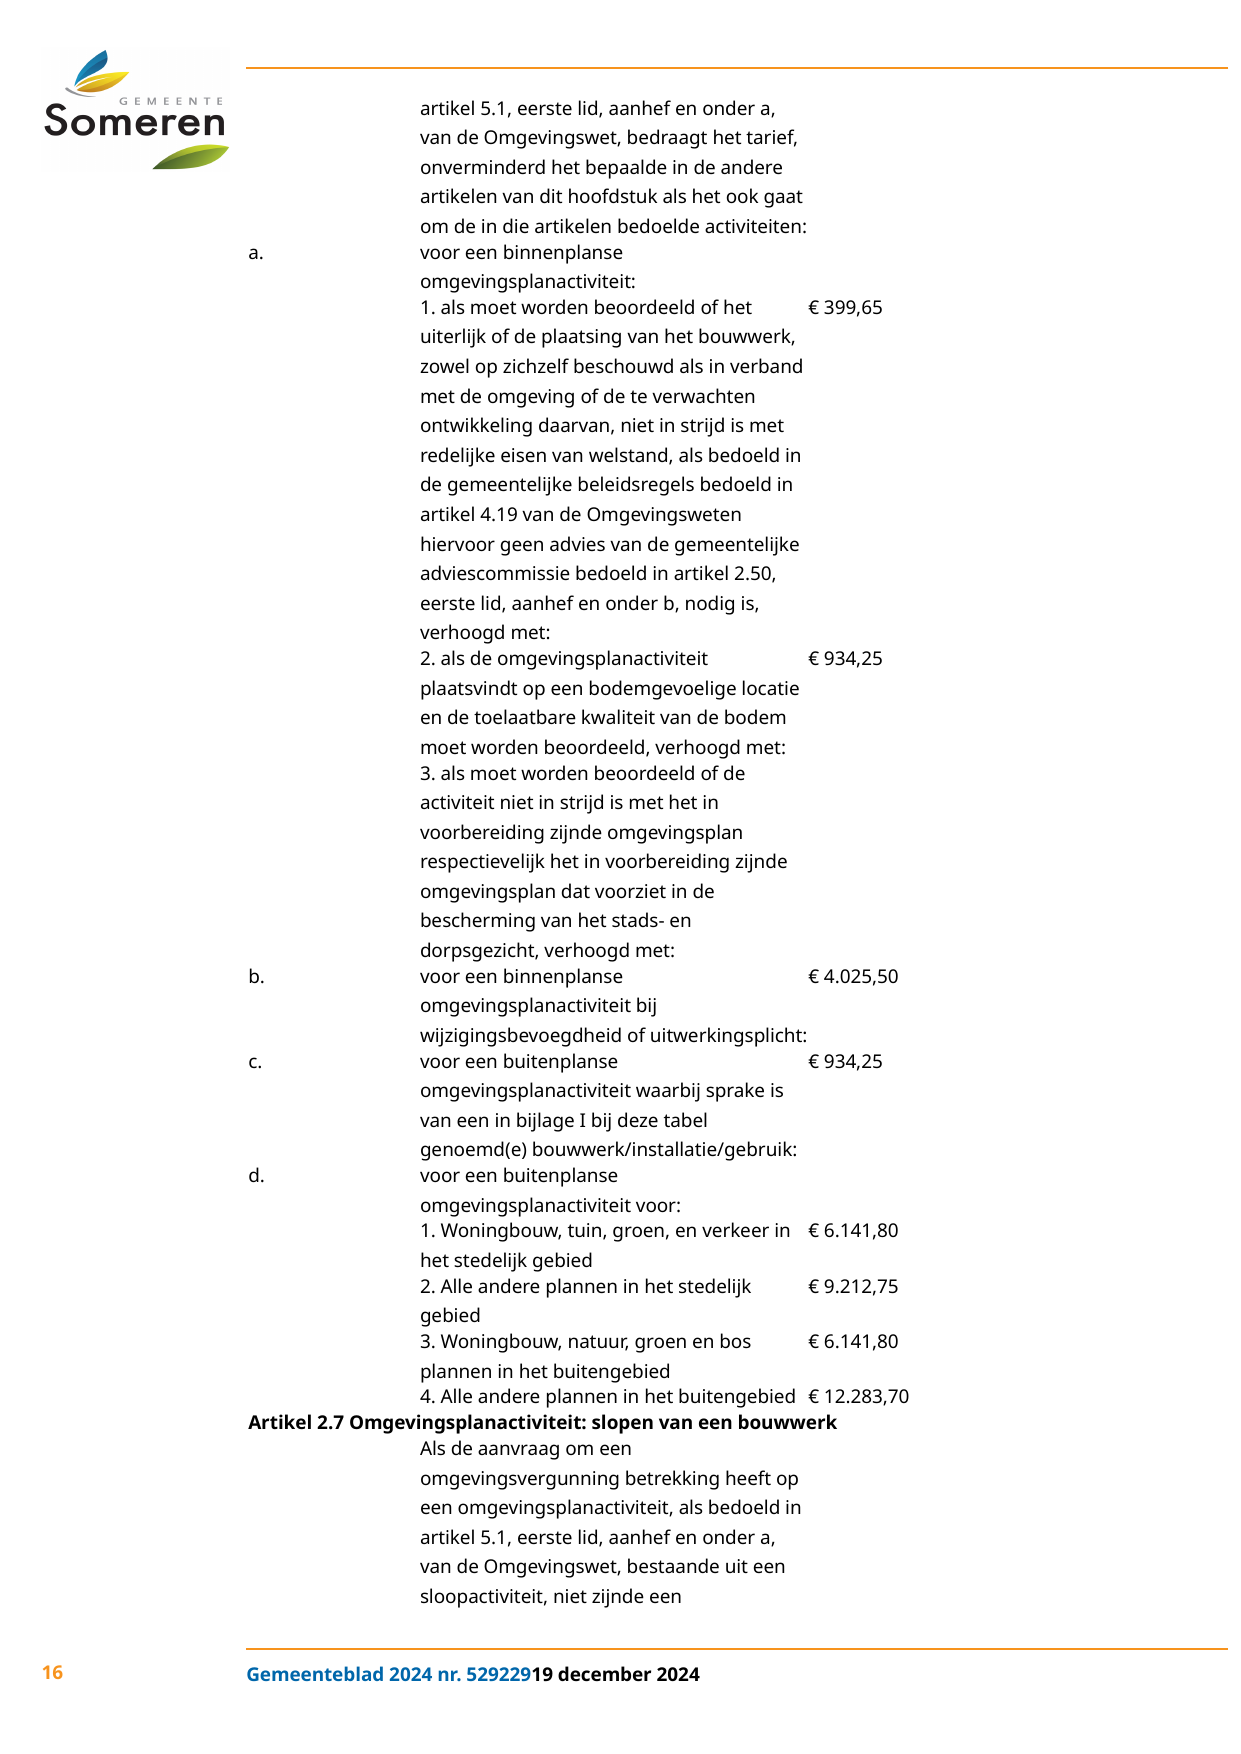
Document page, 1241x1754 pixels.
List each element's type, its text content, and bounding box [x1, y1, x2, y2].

table_cell d. [248, 1163, 420, 1218]
table_cell [248, 1384, 420, 1409]
table_cell [980, 1328, 1152, 1384]
table_cell € 399,65 [808, 294, 980, 645]
picture [41, 47, 231, 172]
table_cell € 934,25 [808, 645, 980, 760]
table_cell b. [248, 963, 420, 1048]
table_cell [980, 95, 1152, 239]
table_cell [248, 1328, 420, 1384]
table_cell voor een buitenplanse omgevingsplanactiviteit voor: [420, 1163, 808, 1218]
table_cell [248, 1218, 420, 1273]
table_cell a. [248, 239, 420, 294]
table_cell 3. als moet worden beoordeeld of de activiteit niet in strijd is met het in voorbereiding zijnde omgevingsplan respectievelijk het in voorbereiding zijnde omgevingsplan dat voorziet in de bescherming van het stads- en dorpsgezicht, verhoogd met: [420, 760, 808, 963]
table_cell Artikel 2.7 Omgevingsplanactiviteit: slopen van een bouwwerk [248, 1409, 980, 1435]
table_cell € 12.283,70 [808, 1384, 980, 1409]
table_cell [980, 1048, 1152, 1162]
table_cell [248, 1435, 420, 1609]
table_cell [980, 645, 1152, 760]
table_cell € 6.141,80 [808, 1328, 980, 1384]
table_cell 2. Alle andere plannen in het stedelijk gebied [420, 1273, 808, 1328]
table_cell [248, 645, 420, 760]
table_cell voor een binnenplanse omgevingsplanactiviteit: [420, 239, 808, 294]
table_cell [980, 294, 1152, 645]
table_cell € 934,25 [808, 1048, 980, 1162]
table_cell [248, 95, 420, 239]
table_cell [980, 1163, 1152, 1218]
table_cell [248, 294, 420, 645]
table_cell 4. Alle andere plannen in het buitengebied [420, 1384, 808, 1409]
table_cell [248, 760, 420, 963]
table_cell [980, 239, 1152, 294]
table_cell [980, 1384, 1152, 1409]
table_cell [808, 95, 980, 239]
table_cell € 4.025,50 [808, 963, 980, 1048]
table_cell [980, 1435, 1152, 1609]
table_cell 3. Woningbouw, natuur, groen en bos plannen in het buitengebied [420, 1328, 808, 1384]
table_cell [980, 1273, 1152, 1328]
table_cell [808, 1435, 980, 1609]
table_cell [248, 1273, 420, 1328]
table_cell 2. als de omgevingsplanactiviteit plaatsvindt op een bodemgevoelige locatie en de toelaatbare kwaliteit van de bodem moet worden beoordeeld, verhoogd met: [420, 645, 808, 760]
table_cell artikel 5.1, eerste lid, aanhef en onder a, van de Omgevingswet, bedraagt het tarief, onverminderd het bepaalde in de andere artikelen van dit hoofdstuk als het ook gaat om de in die artikelen bedoelde activiteiten: [420, 95, 808, 239]
table_cell c. [248, 1048, 420, 1162]
table_cell 1. Woningbouw, tuin, groen, en verkeer in het stedelijk gebied [420, 1218, 808, 1273]
table_cell [980, 963, 1152, 1048]
table_cell [980, 1218, 1152, 1273]
table_cell voor een binnenplanse omgevingsplanactiviteit bij wijzigingsbevoegdheid of uitwerkingsplicht: [420, 963, 808, 1048]
table_cell [808, 760, 980, 963]
table_cell voor een buitenplanse omgevingsplanactiviteit waarbij sprake is van een in bijlage I bij deze tabel genoemd(e) bouwwerk/installatie/gebruik: [420, 1048, 808, 1162]
table_cell [980, 760, 1152, 963]
table_cell € 9.212,75 [808, 1273, 980, 1328]
table_cell € 6.141,80 [808, 1218, 980, 1273]
table_cell [808, 1163, 980, 1218]
table_cell Als de aanvraag om een omgevingsvergunning betrekking heeft op een omgevingsplanactiviteit, als bedoeld in artikel 5.1, eerste lid, aanhef en onder a, van de Omgevingswet, bestaande uit een sloopactiviteit, niet zijnde een [420, 1435, 808, 1609]
table_cell 1. als moet worden beoordeeld of het uiterlijk of de plaatsing van het bouwwerk, zowel op zichzelf beschouwd als in verband met de omgeving of de te verwachten ontwikkeling daarvan, niet in strijd is met redelijke eisen van welstand, als bedoeld in de gemeentelijke beleidsregels bedoeld in artikel 4.19 van de Omgevingsweten hiervoor geen advies van de gemeentelijke adviescommissie bedoeld in artikel 2.50, eerste lid, aanhef en onder b, nodig is, verhoogd met: [420, 294, 808, 645]
table_cell [808, 239, 980, 294]
